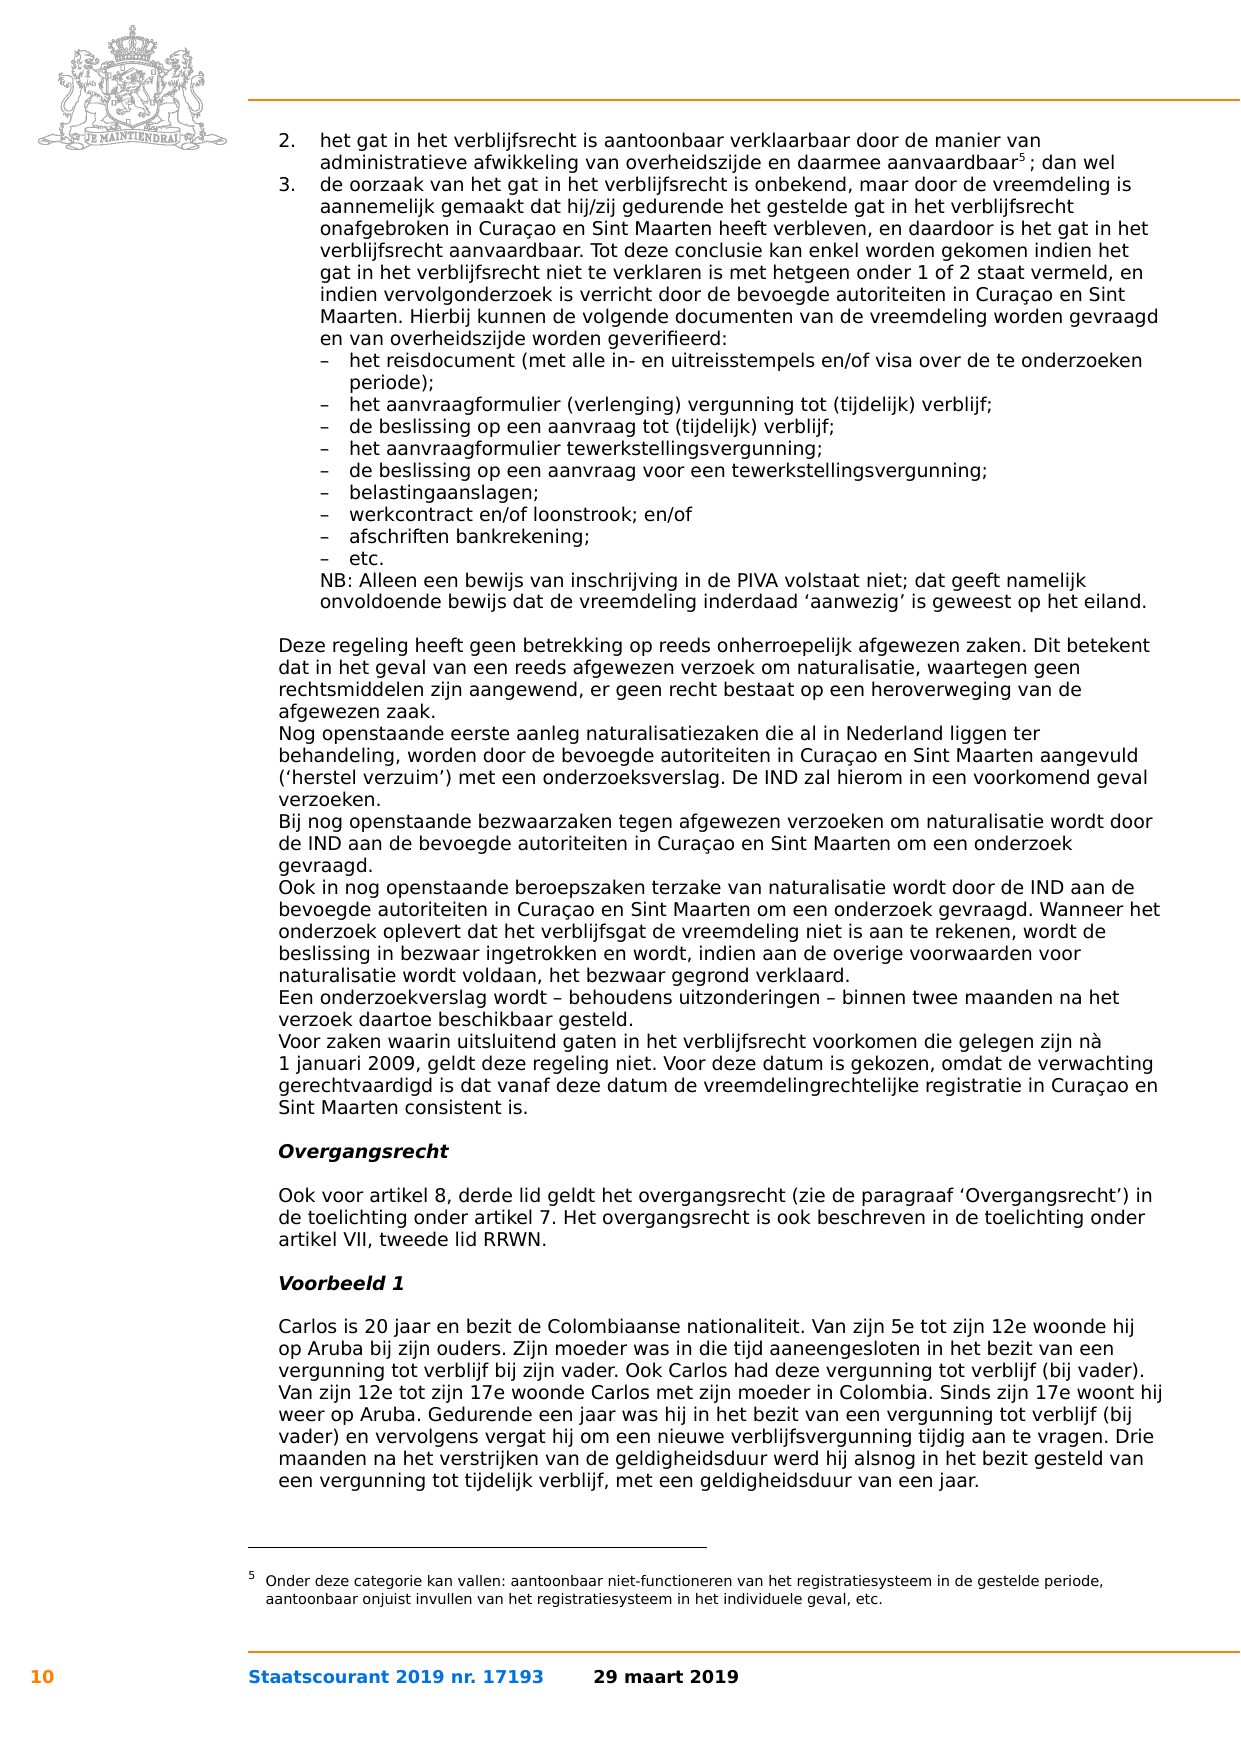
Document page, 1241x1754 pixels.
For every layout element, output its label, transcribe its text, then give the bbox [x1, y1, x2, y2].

text 3. de oorzaak van het gat in het verblijfsrecht is onbekend, maar door de vreemdeling is aannemelijk gemaakt dat hij/zij gedurende het gestelde gat in het verblijfsrecht onafgebroken in Curaçao en Sint Maarten heeft verbleven, en daardoor is het gat in het verblijfsrecht aanvaardbaar. Tot deze conclusie kan enkel worden gekomen indien het gat in het verblijfsrecht niet te verklaren is met hetgeen onder 1 of 2 staat vermeld, en indien vervolgonderzoek is verricht door de bevoegde autoriteiten in Curaçao en Sint Maarten. Hierbij kunnen de volgende documenten van de vreemdeling worden gevraagd en van overheidszijde worden geverifieerd: [278, 174, 1163, 350]
text – etc. [319, 547, 1163, 569]
text Een onderzoekverslag wordt – behoudens uitzonderingen – binnen twee maanden na het verzoek daartoe beschikbaar gesteld. [278, 987, 1163, 1031]
text – de beslissing op een aanvraag voor een tewerkstellingsvergunning; [319, 459, 1163, 482]
text – belastingaanslagen; [319, 482, 1163, 503]
subtitle Voorbeeld 1 [278, 1272, 1163, 1294]
text – afschriften bankrekening; [319, 526, 1163, 547]
text Bij nog openstaande bezwaarzaken tegen afgewezen verzoeken om naturalisatie wordt door de IND aan de bevoegde autoriteiten in Curaçao en Sint Maarten om een onderzoek gevraagd. [278, 811, 1163, 877]
picture [38, 25, 227, 150]
text Ook in nog openstaande beroepszaken terzake van naturalisatie wordt door de IND aan de bevoegde autoriteiten in Curaçao en Sint Maarten om een onderzoek gevraagd. Wanneer het onderzoek oplevert dat het verblijfsgat de vreemdeling niet is aan te rekenen, wordt de beslissing in bezwaar ingetrokken en wordt, indien aan de overige voorwaarden voor naturalisatie wordt voldaan, het bezwaar gegrond verklaard. [278, 877, 1163, 987]
text – het aanvraagformulier (verlenging) vergunning tot (tijdelijk) verblijf; [319, 394, 1163, 416]
text Voor zaken waarin uitsluitend gaten in het verblijfsrecht voorkomen die gelegen zijn nà 1 januari 2009, geldt deze regeling niet. Voor deze datum is gekozen, omdat de verwachting gerechtvaardigd is dat vanaf deze datum de vreemdelingrechtelijke registratie in Curaçao en Sint Maarten consistent is. [278, 1031, 1163, 1119]
text Deze regeling heeft geen betrekking op reeds onherroepelijk afgewezen zaken. Dit betekent dat in het geval van een reeds afgewezen verzoek om naturalisatie, waartegen geen rechtsmiddelen zijn aangewend, er geen recht bestaat op een heroverweging van de afgewezen zaak. [278, 635, 1163, 723]
text – de beslissing op een aanvraag tot (tijdelijk) verblijf; [319, 416, 1163, 438]
text – werkcontract en/of loonstrook; en/of [319, 503, 1163, 526]
text – het reisdocument (met alle in- en uitreisstempels en/of visa over de te onderzoeken periode); [319, 350, 1163, 394]
text – het aanvraagformulier tewerkstellingsvergunning; [319, 438, 1163, 459]
text Nog openstaande eerste aanleg naturalisatiezaken die al in Nederland liggen ter behandeling, worden door de bevoegde autoriteiten in Curaçao en Sint Maarten aangevuld (‘herstel verzuim’) met een onderzoeksverslag. De IND zal hierom in een voorkomend geval verzoeken. [278, 723, 1163, 811]
text Carlos is 20 jaar en bezit de Colombiaanse nationaliteit. Van zijn 5e tot zijn 12e woonde hij op Aruba bij zijn ouders. Zijn moeder was in die tijd aaneengesloten in het bezit van een vergunning tot verblijf bij zijn vader. Ook Carlos had deze vergunning tot verblijf (bij vader). [278, 1316, 1163, 1382]
text Van zijn 12e tot zijn 17e woonde Carlos met zijn moeder in Colombia. Sinds zijn 17e woont hij weer op Aruba. Gedurende een jaar was hij in het bezit van een vergunning tot verblijf (bij vader) en vervolgens vergat hij om een nieuwe verblijfsvergunning tijdig aan te vragen. Drie maanden na het verstrijken van de geldigheidsduur werd hij alsnog in het bezit gesteld van een vergunning tot tijdelijk verblijf, met een geldigheidsduur van een jaar. [278, 1382, 1163, 1492]
text Onder deze categorie kan vallen: aantoonbaar niet-functioneren van het registratiesysteem in de gestelde periode, aantoonbaar onjuist invullen van het registratiesysteem in het individuele geval, etc. [248, 1569, 1163, 1608]
text Ook voor artikel 8, derde lid geldt het overgangsrecht (zie de paragraaf ‘Overgangsrecht’) in de toelichting onder artikel 7. Het overgangsrecht is ook beschreven in de toelichting onder artikel VII, tweede lid RRWN. [278, 1184, 1163, 1251]
subtitle Overgangsrecht [278, 1141, 1163, 1163]
text 2. het gat in het verblijfsrecht is aantoonbaar verklaarbaar door de manier van administratieve afwikkeling van overheidszijde en daarmee aanvaardbaar; dan wel [278, 130, 1163, 174]
text NB: Alleen een bewijs van inschrijving in de PIVA volstaat niet; dat geeft namelijk onvoldoende bewijs dat de vreemdeling inderdaad ‘aanwezig’ is geweest op het eiland. [319, 569, 1163, 613]
